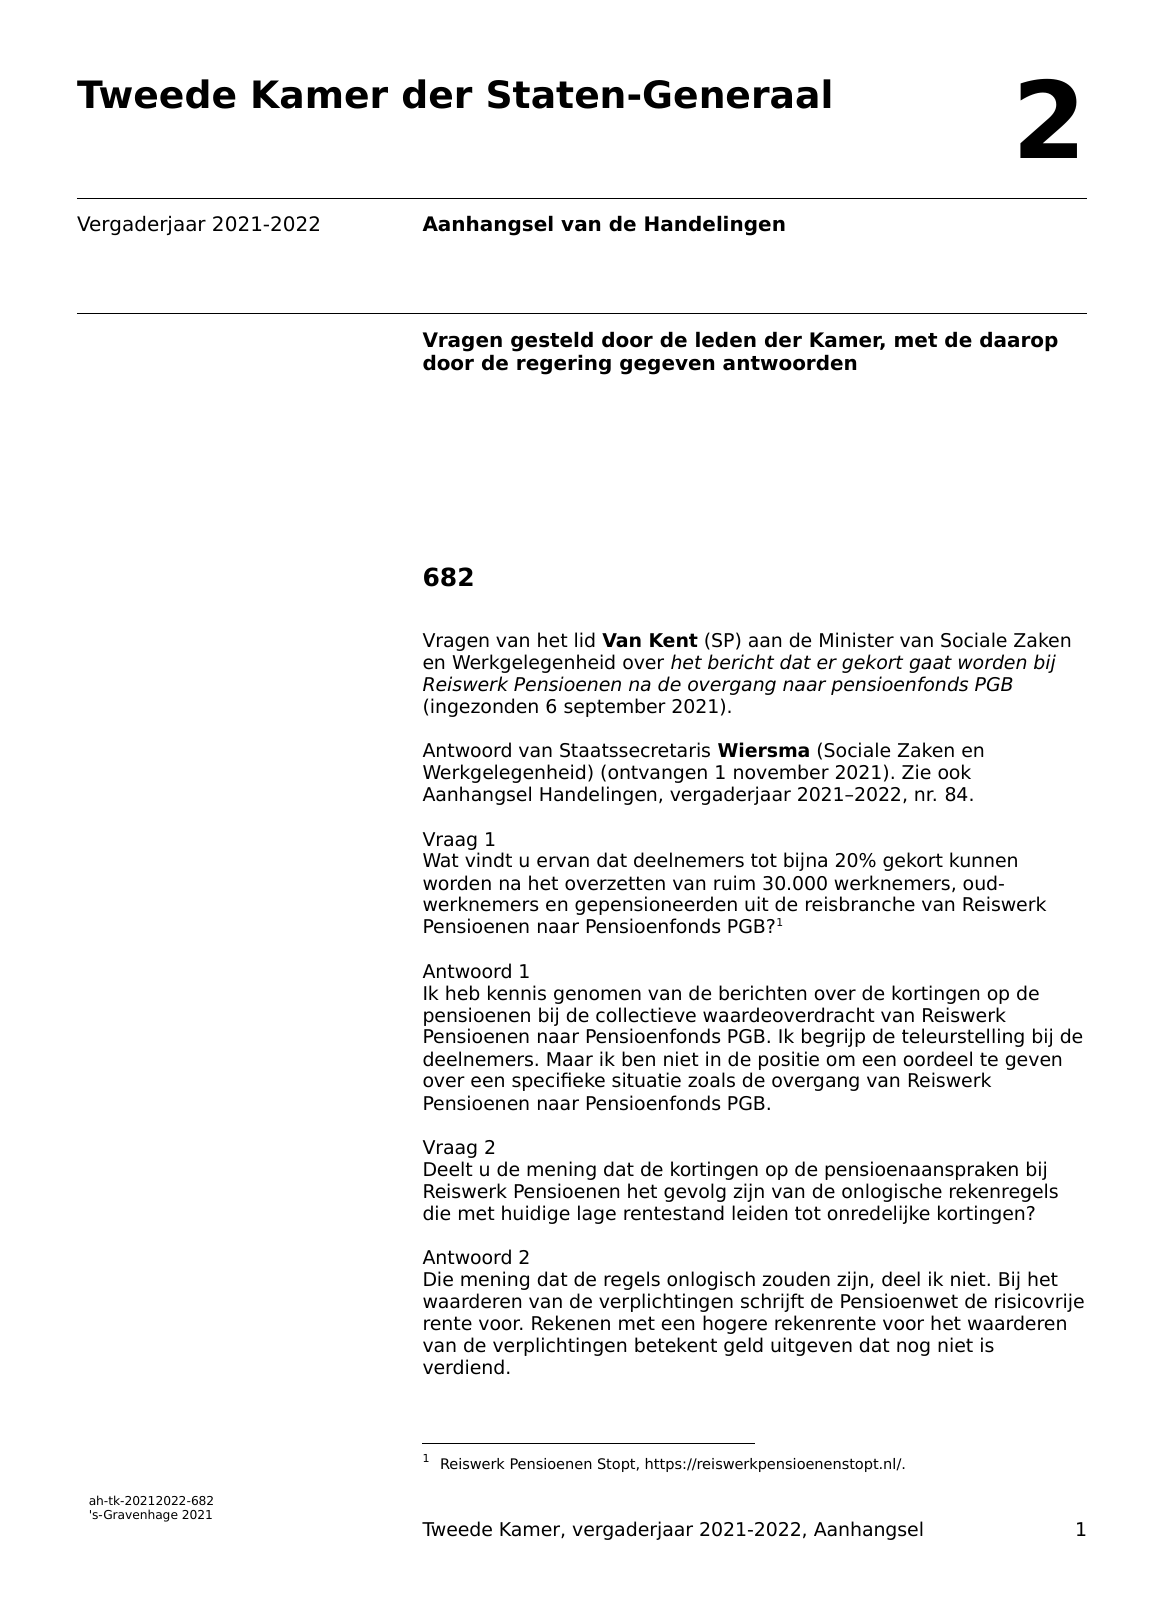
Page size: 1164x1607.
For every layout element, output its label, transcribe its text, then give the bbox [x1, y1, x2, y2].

table_cell Vragen gesteld door de leden der Kamer, met de daarop door de regering gegeven antwoorden [422, 314, 1087, 375]
table_header 2 [886, 59, 1087, 198]
table_header Tweede Kamer der Staten-Generaal [77, 59, 886, 198]
table_cell [77, 314, 422, 375]
text Antwoord 2 [422, 1247, 1087, 1269]
text Vraag 1 [422, 828, 1087, 850]
text 682 [422, 563, 1087, 592]
text Die mening dat de regels onlogisch zouden zijn, deel ik niet. Bij het waarderen van de verplichtingen schrijft de Pensioenwet de risicovrije rente voor. Rekenen met een hogere rekenrente voor het waarderen van de verplichtingen betekent geld uitgeven dat nog niet is verdiend. [422, 1269, 1087, 1378]
text Antwoord 1 [422, 961, 1087, 982]
table_cell Aanhangsel van de Handelingen [422, 199, 1087, 313]
text Ik heb kennis genomen van de berichten over de kortingen op de pensioenen bij de collectieve waardeoverdracht van Reiswerk Pensioenen naar Pensioenfonds PGB. Ik begrijp de teleurstelling bij de deelnemers. Maar ik ben niet in de positie om een oordeel te geven over een specifieke situatie zoals de overgang van Reiswerk Pensioenen naar Pensioenfonds PGB. [422, 982, 1087, 1114]
text Deelt u de mening dat de kortingen op de pensioenaanspraken bij Reiswerk Pensioenen het gevolg zijn van de onlogische rekenregels die met huidige lage rentestand leiden tot onredelijke kortingen? [422, 1158, 1087, 1224]
text Vragen van het lid Van Kent (SP) aan de Minister van Sociale Zaken en Werkgelegenheid over het bericht dat er gekort gaat worden bij Reiswerk Pensioenen na de overgang naar pensioenfonds PGB (ingezonden 6 september 2021). [422, 630, 1087, 718]
text Wat vindt u ervan dat deelnemers tot bijna 20% gekort kunnen worden na het overzetten van ruim 30.000 werknemers, oud-werknemers en gepensioneerden uit de reisbranche van Reiswerk Pensioenen naar Pensioenfonds PGB? [422, 850, 1087, 938]
text Vraag 2 [422, 1137, 1087, 1158]
text ah-tk-20212022-682 [88, 1494, 323, 1508]
text Reiswerk Pensioenen Stopt, https://reiswerkpensioenenstopt.nl/. [422, 1452, 1087, 1474]
table_cell Vergaderjaar 2021-2022 [77, 199, 422, 313]
text Antwoord van Staatssecretaris Wiersma (Sociale Zaken en Werkgelegenheid) (ontvangen 1 november 2021). Zie ook Aanhangsel Handelingen, vergaderjaar 2021–2022, nr. 84. [422, 740, 1087, 806]
text 's-Gravenhage 2021 [88, 1508, 323, 1522]
